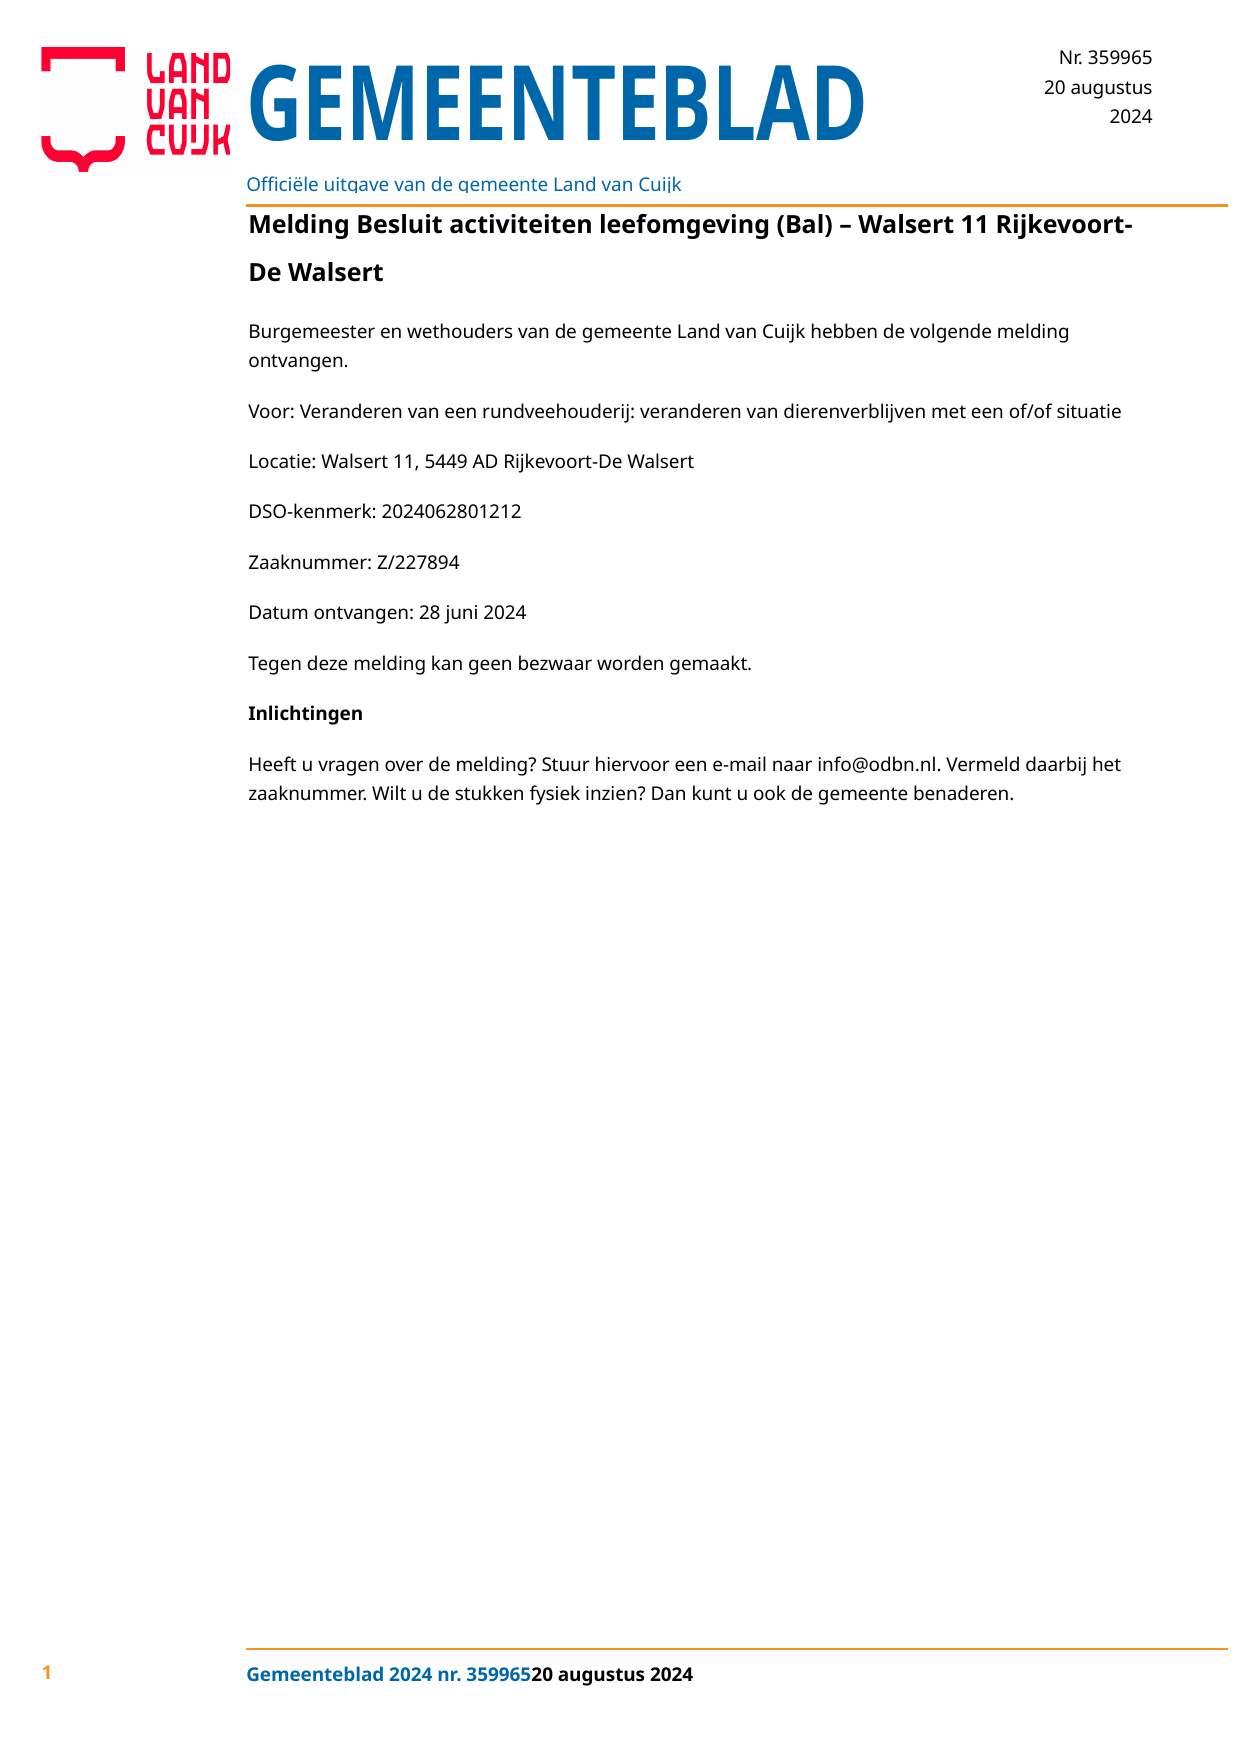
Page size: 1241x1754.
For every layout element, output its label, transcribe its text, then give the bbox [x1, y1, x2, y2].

text Tegen deze melding kan geen bezwaar worden gemaakt. [248, 650, 1152, 676]
text Heeft u vragen over de melding? Stuur hiervoor een e-mail naar info@odbn.nl. Vermeld daarbij het zaaknummer. Wilt u de stukken fysiek inzien? Dan kunt u ook de gemeente benaderen. [248, 751, 1152, 806]
text Datum ontvangen: 28 juni 2024 [248, 599, 1152, 625]
text Voor: Veranderen van een rundveehouderij: veranderen van dierenverblijven met een of/of situatie [248, 398, 1152, 424]
picture [41, 47, 231, 172]
text Melding Besluit activiteiten leefomgeving (Bal) – Walsert 11 Rijkevoort-De Walsert [248, 207, 1152, 288]
text Burgemeester en wethouders van de gemeente Land van Cuijk hebben de volgende melding ontvangen. [248, 318, 1152, 373]
text Inlichtingen [248, 700, 1152, 726]
text Zaaknummer: Z/227894 [248, 549, 1152, 575]
text DSO-kenmerk: 2024062801212 [248, 499, 1152, 524]
text Locatie: Walsert 11, 5449 AD Rijkevoort-De Walsert [248, 448, 1152, 474]
